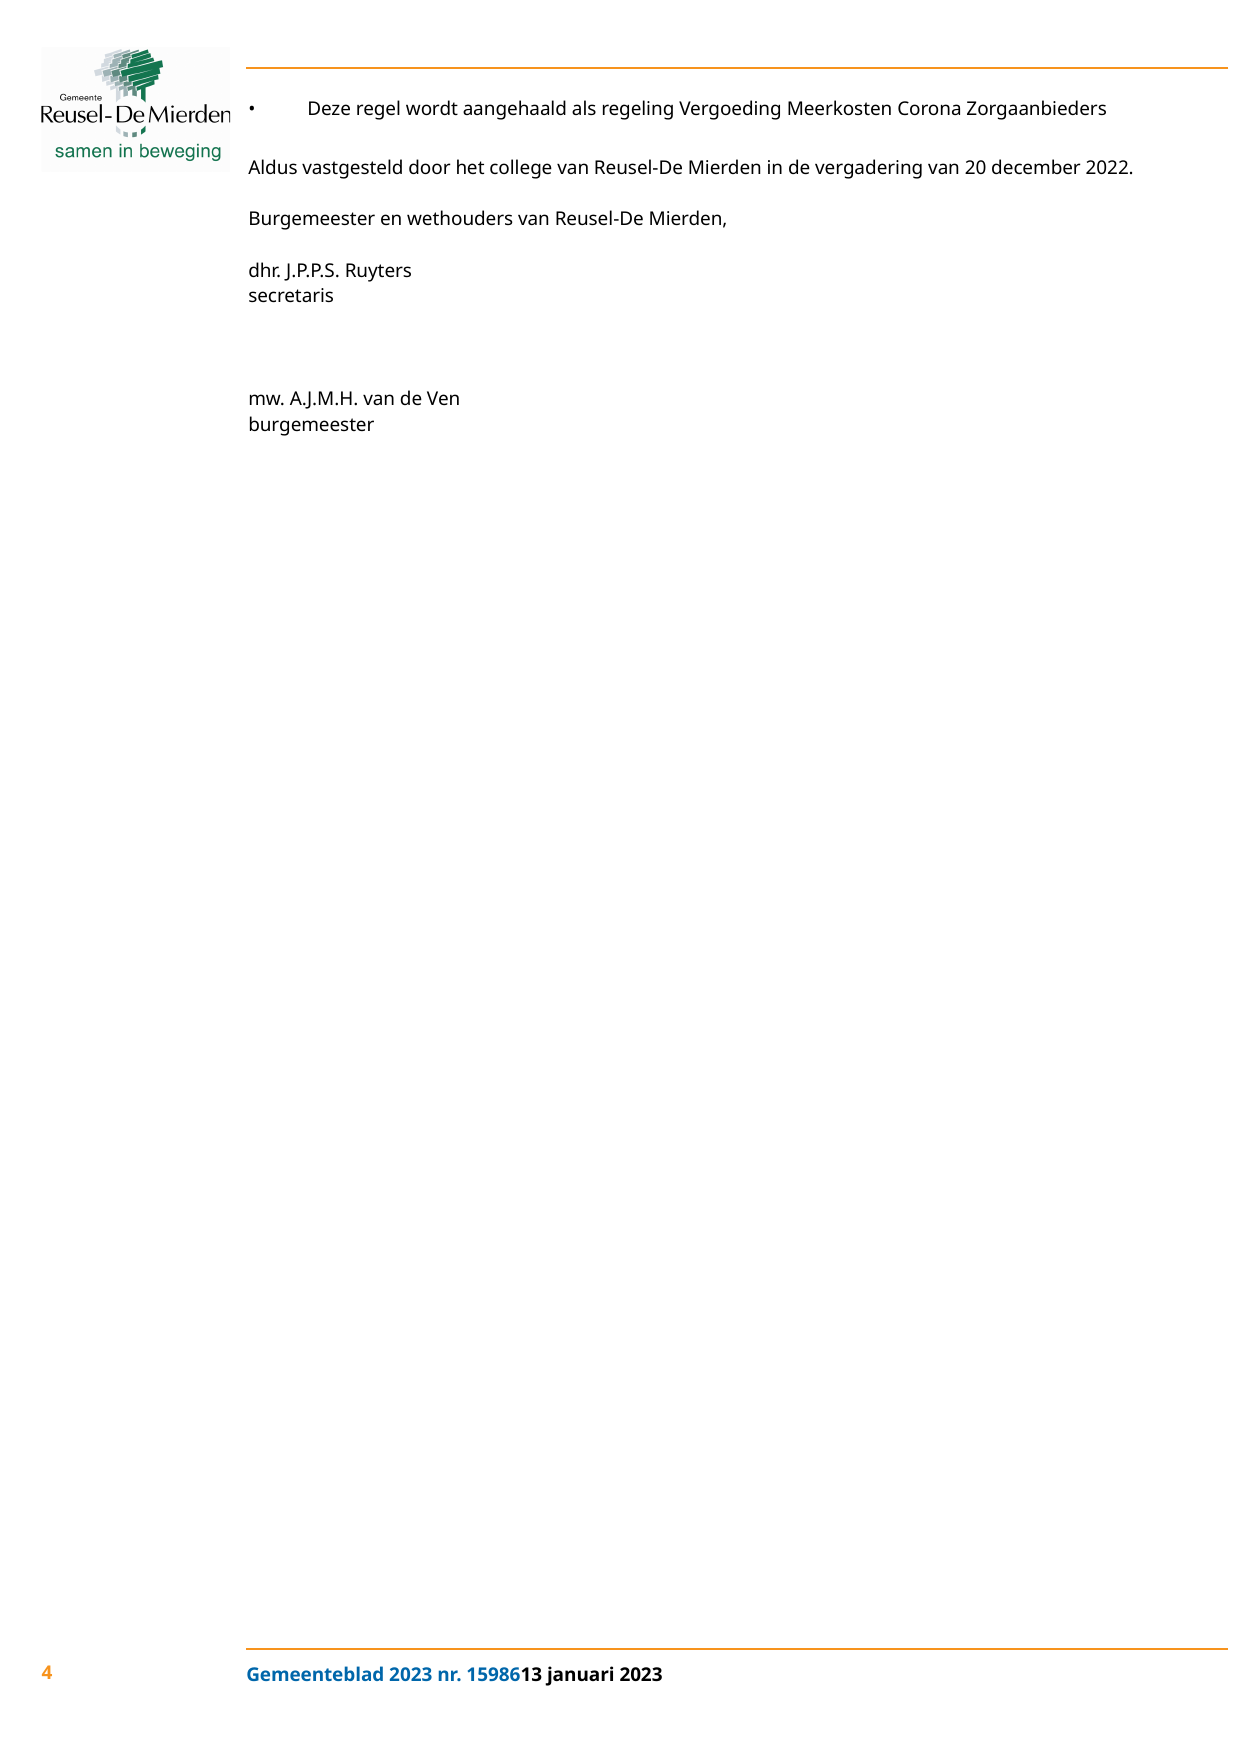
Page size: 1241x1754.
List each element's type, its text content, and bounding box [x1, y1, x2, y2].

text dhr. J.P.P.S. Ruyters [248, 257, 1152, 283]
text Aldus vastgesteld door het college van Reusel-De Mierden in de vergadering van 20 december 2022. [248, 154, 1152, 180]
list Deze regel wordt aangehaald als regeling Vergoeding Meerkosten Corona Zorgaanbieders [248, 95, 1152, 121]
text Burgemeester en wethouders van Reusel-De Mierden, [248, 205, 1152, 231]
text secretaris [248, 283, 1152, 308]
text burgemeester [248, 411, 1152, 437]
text mw. A.J.M.H. van de Ven [248, 386, 1152, 411]
picture [41, 47, 231, 172]
